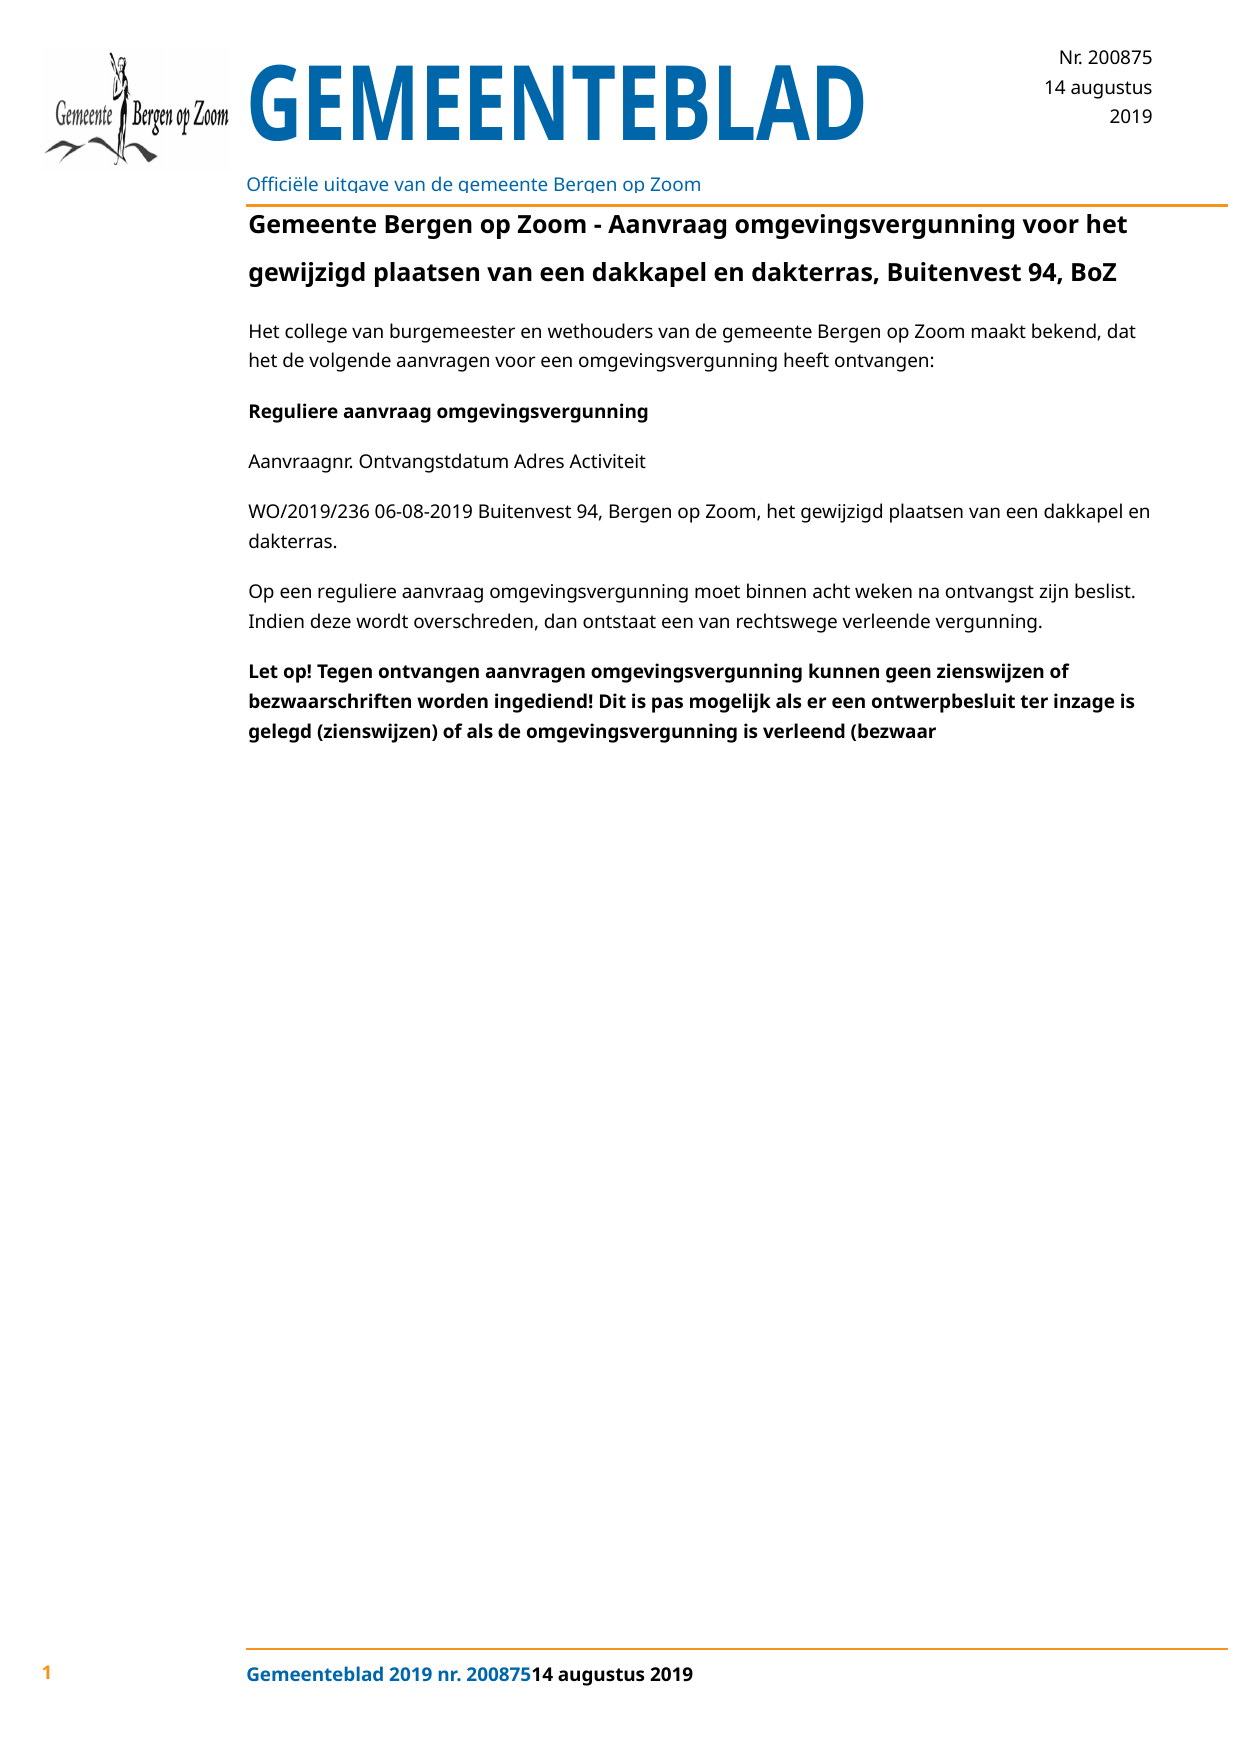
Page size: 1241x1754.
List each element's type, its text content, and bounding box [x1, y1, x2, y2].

text Op een reguliere aanvraag omgevingsvergunning moet binnen acht weken na ontvangst zijn beslist. Indien deze wordt overschreden, dan ontstaat een van rechtswege verleende vergunning. [248, 579, 1152, 634]
picture [41, 47, 231, 172]
text WO/2019/236 06-08-2019 Buitenvest 94, Bergen op Zoom, het gewijzigd plaatsen van een dakkapel en dakterras. [248, 499, 1152, 554]
text Het college van burgemeester en wethouders van de gemeente Bergen op Zoom maakt bekend, dat het de volgende aanvragen voor een omgevingsvergunning heeft ontvangen: [248, 318, 1152, 373]
text Reguliere aanvraag omgevingsvergunning [248, 398, 1152, 424]
text Gemeente Bergen op Zoom - Aanvraag omgevingsvergunning voor het gewijzigd plaatsen van een dakkapel en dakterras, Buitenvest 94, BoZ [248, 207, 1152, 288]
text Let op! Tegen ontvangen aanvragen omgevingsvergunning kunnen geen zienswijzen of bezwaarschriften worden ingediend! Dit is pas mogelijk als er een ontwerpbesluit ter inzage is gelegd (zienswijzen) of als de omgevingsvergunning is verleend (bezwaar [248, 659, 1152, 744]
text Aanvraagnr. Ontvangstdatum Adres Activiteit [248, 448, 1152, 474]
